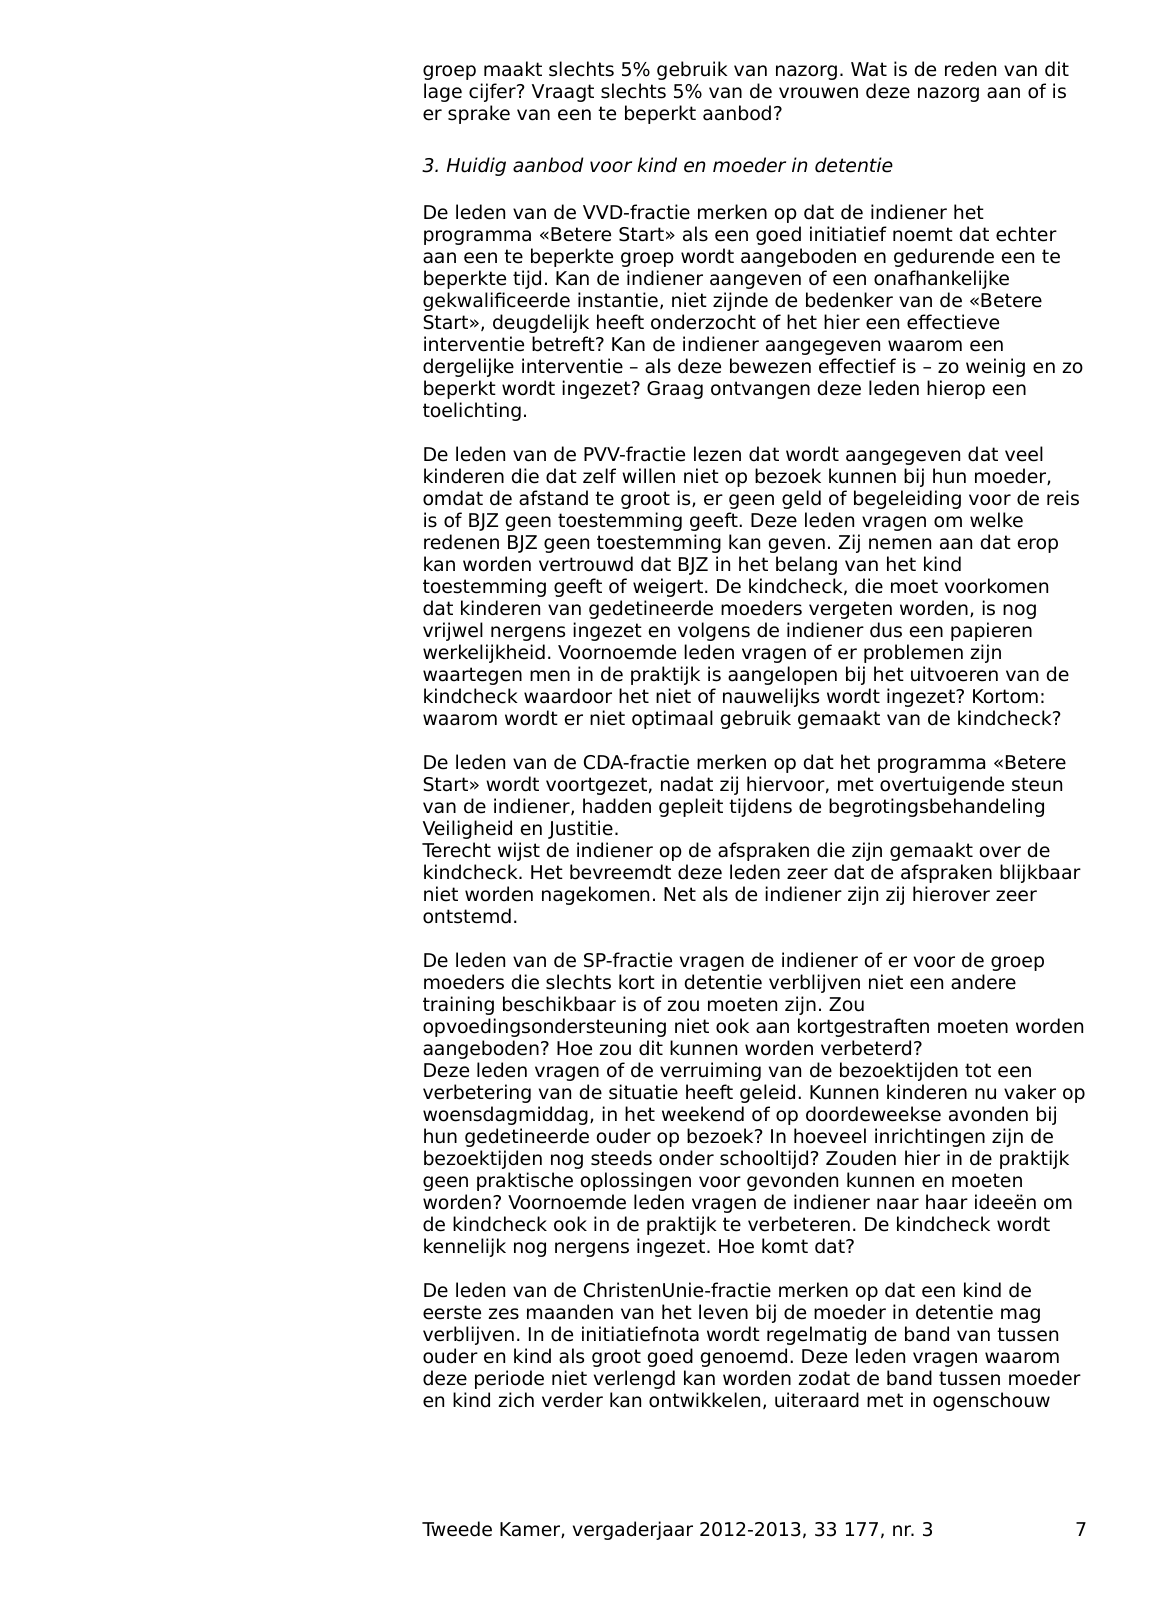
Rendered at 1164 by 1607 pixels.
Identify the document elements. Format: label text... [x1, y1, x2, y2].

text Terecht wijst de indiener op de afspraken die zijn gemaakt over de kindcheck. Het bevreemdt deze leden zeer dat de afspraken blijkbaar niet worden nagekomen. Net als de indiener zijn zij hierover zeer ontstemd. [422, 840, 1087, 928]
text De leden van de PVV-fractie lezen dat wordt aangegeven dat veel kinderen die dat zelf willen niet op bezoek kunnen bij hun moeder, omdat de afstand te groot is, er geen geld of begeleiding voor de reis is of BJZ geen toestemming geeft. Deze leden vragen om welke redenen BJZ geen toestemming kan geven. Zij nemen aan dat erop kan worden vertrouwd dat BJZ in het belang van het kind toestemming geeft of weigert. De kindcheck, die moet voorkomen dat kinderen van gedetineerde moeders vergeten worden, is nog vrijwel nergens ingezet en volgens de indiener dus een papieren werkelijkheid. Voornoemde leden vragen of er problemen zijn waartegen men in de praktijk is aangelopen bij het uitvoeren van de kindcheck waardoor het niet of nauwelijks wordt ingezet? Kortom: waarom wordt er niet optimaal gebruik gemaakt van de kindcheck? [422, 444, 1087, 730]
text De leden van de ChristenUnie-fractie merken op dat een kind de eerste zes maanden van het leven bij de moeder in detentie mag verblijven. In de initiatiefnota wordt regelmatig de band van tussen ouder en kind als groot goed genoemd. Deze leden vragen waarom deze periode niet verlengd kan worden zodat de band tussen moeder en kind zich verder kan ontwikkelen, uiteraard met in ogenschouw [422, 1280, 1087, 1412]
subtitle 3. Huidig aanbod voor kind en moeder in detentie [422, 155, 1087, 177]
text Deze leden vragen of de verruiming van de bezoektijden tot een verbetering van de situatie heeft geleid. Kunnen kinderen nu vaker op woensdagmiddag, in het weekend of op doordeweekse avonden bij hun gedetineerde ouder op bezoek? In hoeveel inrichtingen zijn de bezoektijden nog steeds onder schooltijd? Zouden hier in de praktijk geen praktische oplossingen voor gevonden kunnen en moeten worden? Voornoemde leden vragen de indiener naar haar ideeën om de kindcheck ook in de praktijk te verbeteren. De kindcheck wordt kennelijk nog nergens ingezet. Hoe komt dat? [422, 1060, 1087, 1258]
text De leden van de CDA-fractie merken op dat het programma «Betere Start» wordt voortgezet, nadat zij hiervoor, met overtuigende steun van de indiener, hadden gepleit tijdens de begrotingsbehandeling Veiligheid en Justitie. [422, 752, 1087, 840]
text groep maakt slechts 5% gebruik van nazorg. Wat is de reden van dit lage cijfer? Vraagt slechts 5% van de vrouwen deze nazorg aan of is er sprake van een te beperkt aanbod? [422, 59, 1087, 125]
text De leden van de SP-fractie vragen de indiener of er voor de groep moeders die slechts kort in detentie verblijven niet een andere training beschikbaar is of zou moeten zijn. Zou opvoedingsondersteuning niet ook aan kortgestraften moeten worden aangeboden? Hoe zou dit kunnen worden verbeterd? [422, 950, 1087, 1060]
text De leden van de VVD-fractie merken op dat de indiener het programma «Betere Start» als een goed initiatief noemt dat echter aan een te beperkte groep wordt aangeboden en gedurende een te beperkte tijd. Kan de indiener aangeven of een onafhankelijke gekwalificeerde instantie, niet zijnde de bedenker van de «Betere Start», deugdelijk heeft onderzocht of het hier een effectieve interventie betreft? Kan de indiener aangegeven waarom een dergelijke interventie – als deze bewezen effectief is – zo weinig en zo beperkt wordt ingezet? Graag ontvangen deze leden hierop een toelichting. [422, 202, 1087, 422]
